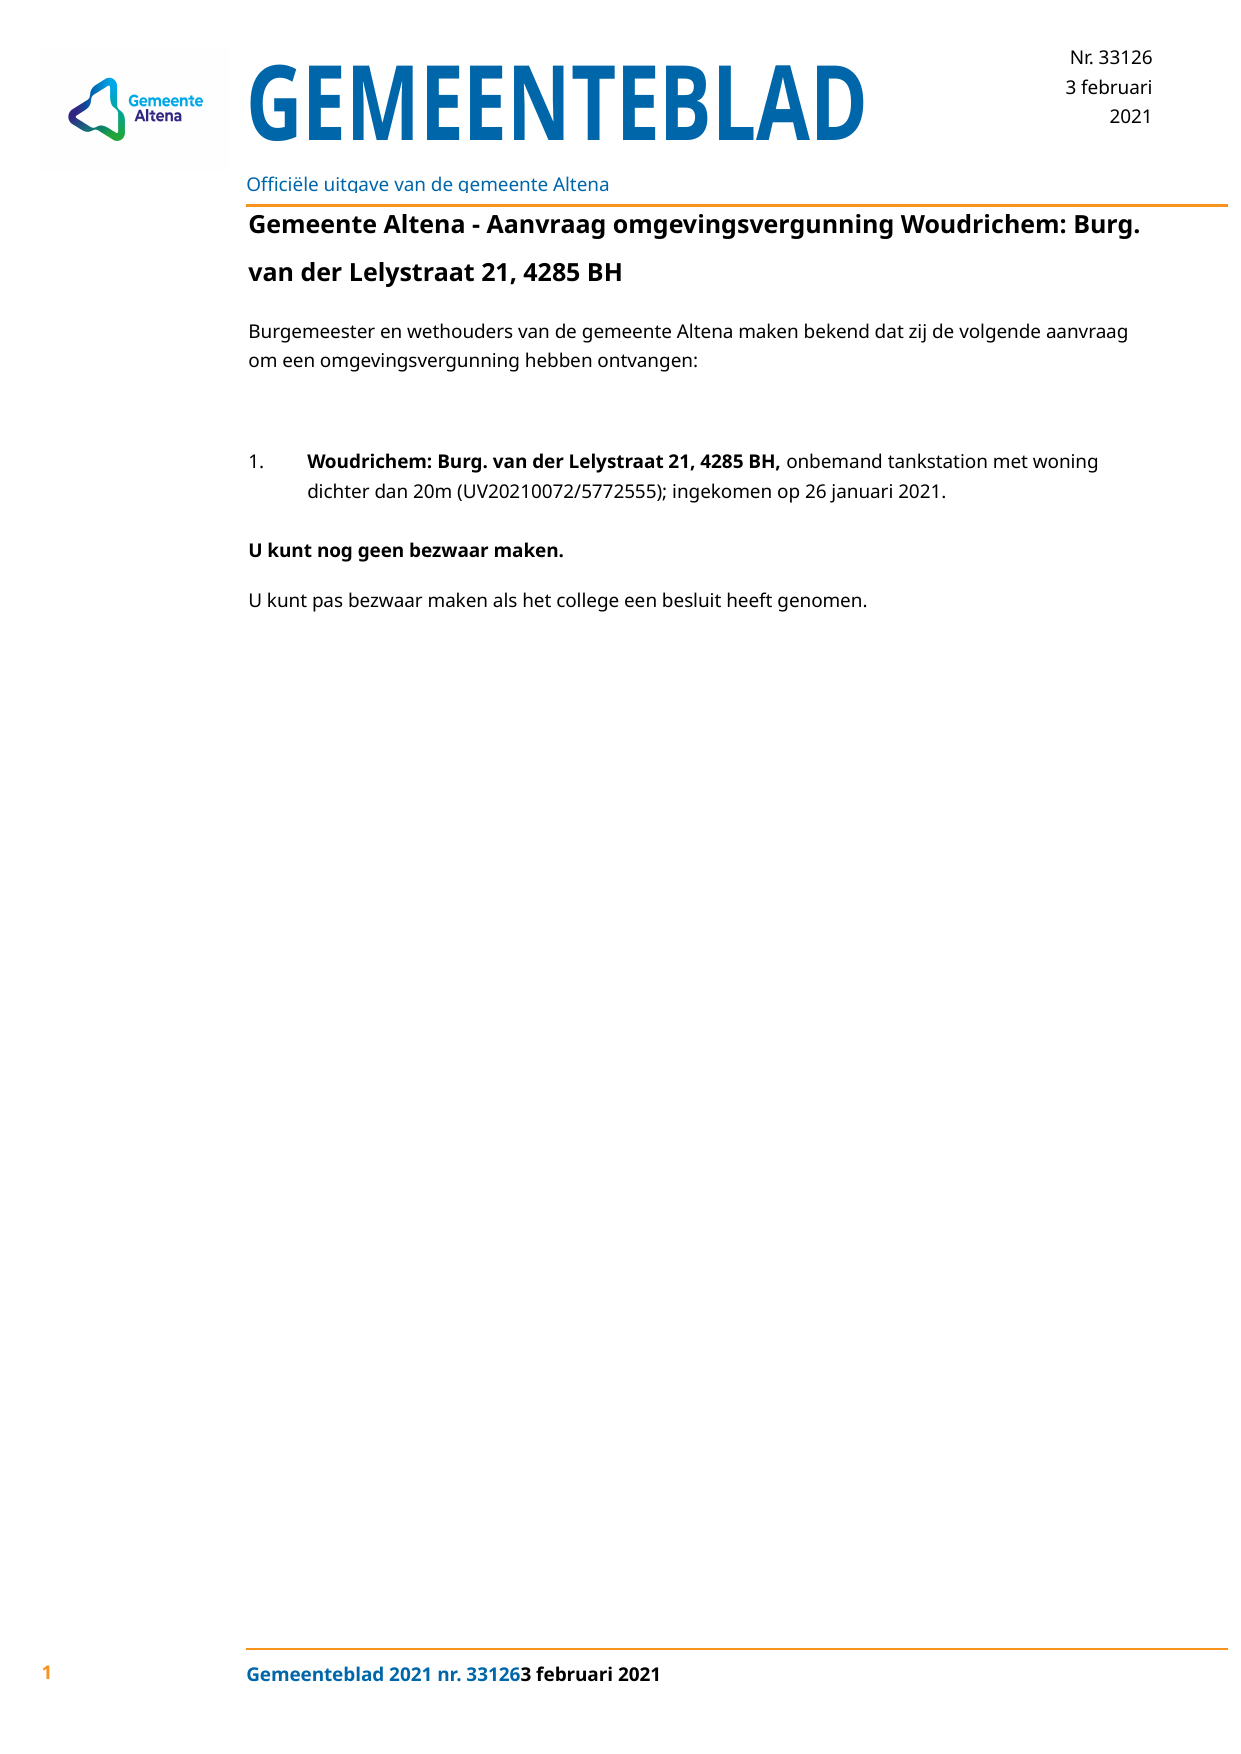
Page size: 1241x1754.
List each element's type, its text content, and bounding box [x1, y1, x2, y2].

text Gemeente Altena - Aanvraag omgevingsvergunning Woudrichem: Burg. van der Lelystraat 21, 4285 BH [248, 207, 1152, 288]
text Burgemeester en wethouders van de gemeente Altena maken bekend dat zij de volgende aanvraag om een omgevingsvergunning hebben ontvangen: [248, 318, 1152, 373]
text U kunt nog geen bezwaar maken. [248, 537, 1152, 563]
list Woudrichem: Burg. van der Lelystraat 21, 4285 BH, onbemand tankstation met woning dichter dan 20m (UV20210072/5772555); ingekomen op 26 januari 2021. [248, 448, 1152, 504]
text U kunt pas bezwaar maken als het college een besluit heeft genomen. [248, 587, 1152, 613]
picture [41, 47, 231, 172]
